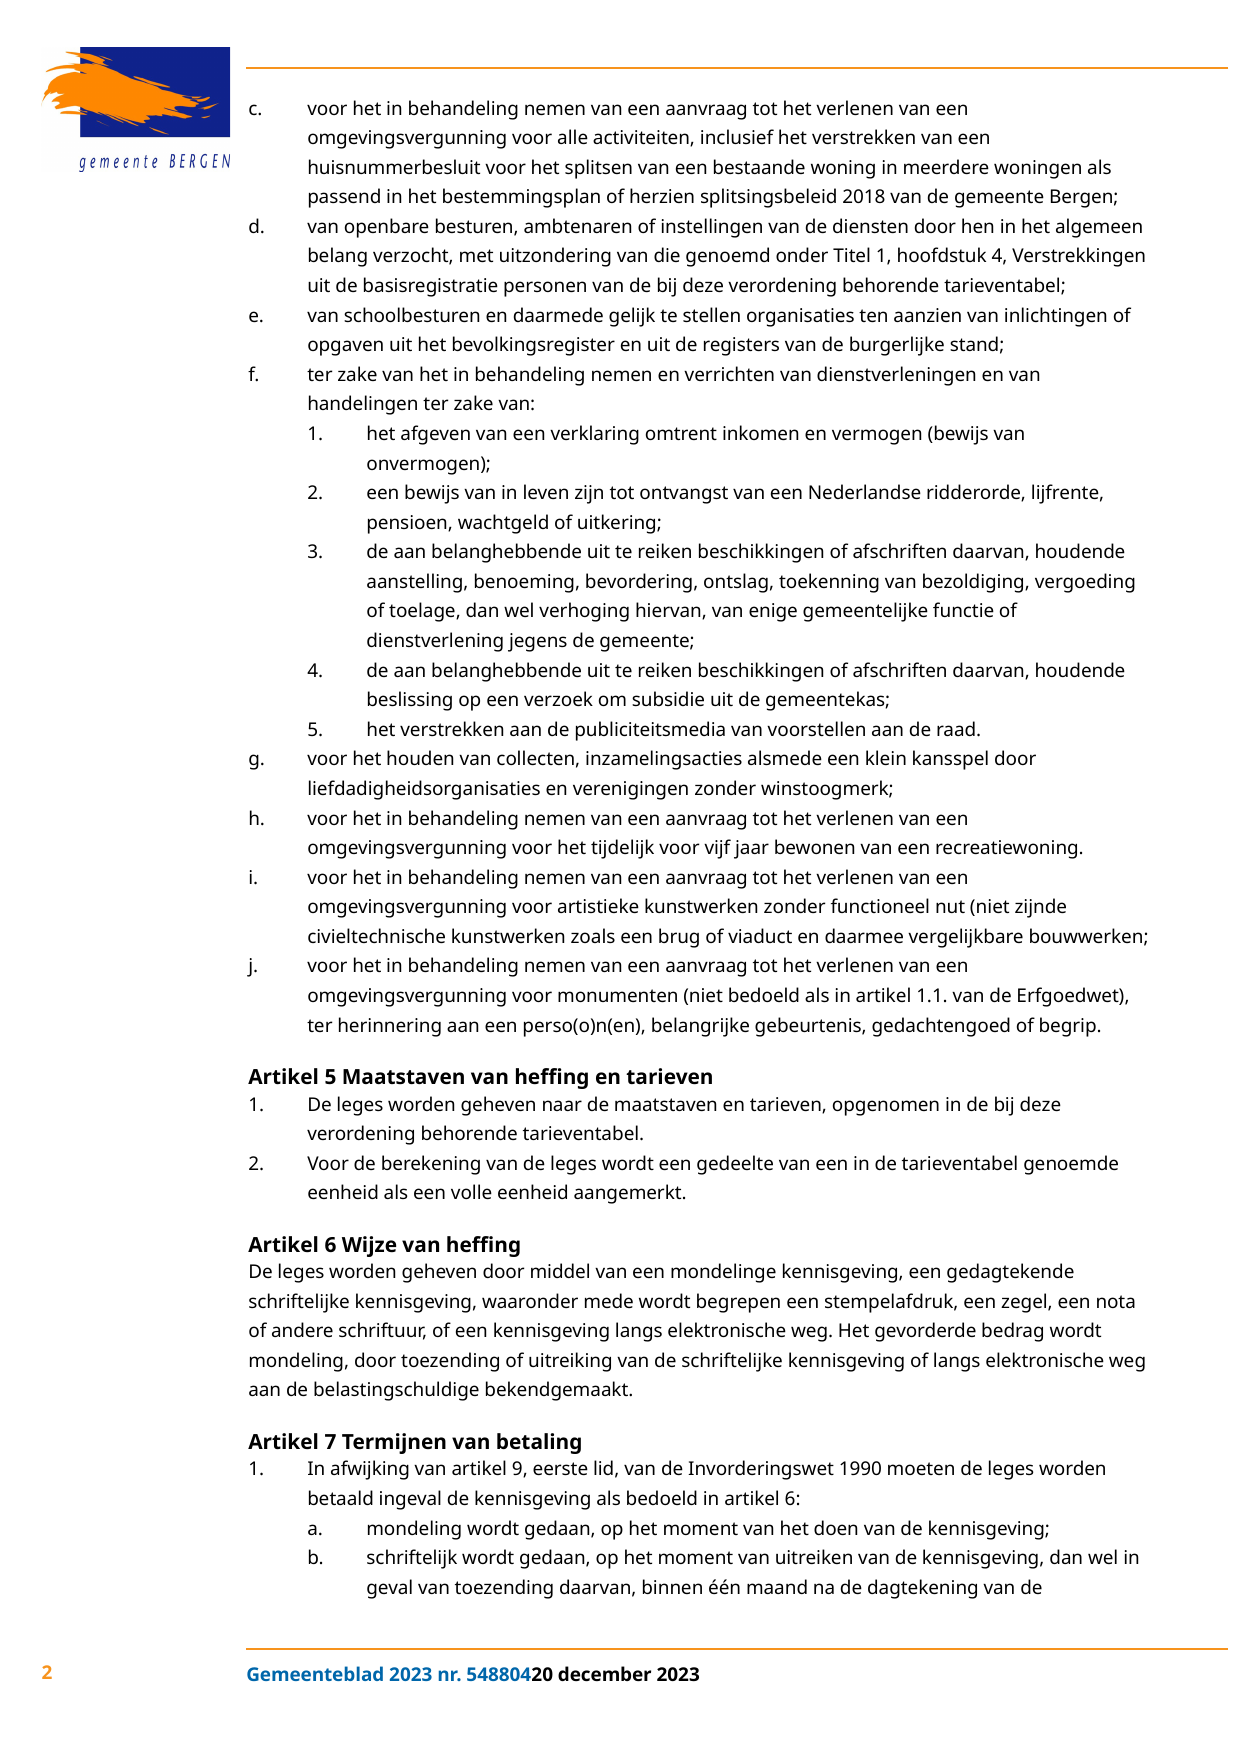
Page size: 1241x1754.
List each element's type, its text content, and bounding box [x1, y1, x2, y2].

list de aan belanghebbende uit te reiken beschikkingen of afschriften daarvan, houdende aanstelling, benoeming, bevordering, ontslag, toekenning van bezoldiging, vergoeding of toelage, dan wel verhoging hiervan, van enige gemeentelijke functie of dienstverlening jegens de gemeente; [307, 538, 1152, 653]
list ter zake van het in behandeling nemen en verrichten van dienstverleningen en van handelingen ter zake van: [248, 361, 1152, 416]
list De leges worden geheven naar de maatstaven en tarieven, opgenomen in de bij deze verordening behorende tarieventabel. [248, 1091, 1152, 1146]
text De leges worden geheven door middel van een mondelinge kennisgeving, een gedagtekende schriftelijke kennisgeving, waaronder mede wordt begrepen een stempelafdruk, een zegel, een nota of andere schriftuur, of een kennisgeving langs elektronische weg. Het gevorderde bedrag wordt mondeling, door toezending of uitreiking van de schriftelijke kennisgeving of langs elektronische weg aan de belastingschuldige bekendgemaakt. [248, 1258, 1152, 1402]
list voor het in behandeling nemen van een aanvraag tot het verlenen van een omgevingsvergunning voor het tijdelijk voor vijf jaar bewonen van een recreatiewoning. [248, 805, 1152, 860]
list schriftelijk wordt gedaan, op het moment van uitreiken van de kennisgeving, dan wel in geval van toezending daarvan, binnen één maand na de dagtekening van de [307, 1544, 1152, 1599]
list In afwijking van artikel 9, eerste lid, van de Invorderingswet 1990 moeten de leges worden betaald ingeval de kennisgeving als bedoeld in artikel 6: [248, 1456, 1152, 1511]
picture [41, 47, 231, 172]
list voor het in behandeling nemen van een aanvraag tot het verlenen van een omgevingsvergunning voor monumenten (niet bedoeld als in artikel 1.1. van de Erfgoedwet), ter herinnering aan een perso(o)n(en), belangrijke gebeurtenis, gedachtengoed of begrip. [248, 953, 1152, 1038]
list Voor de berekening van de leges wordt een gedeelte van een in de tarieventabel genoemde eenheid als een volle eenheid aangemerkt. [248, 1150, 1152, 1205]
list van schoolbesturen en daarmede gelijk te stellen organisaties ten aanzien van inlichtingen of opgaven uit het bevolkingsregister en uit de registers van de burgerlijke stand; [248, 302, 1152, 357]
text Artikel 7 Termijnen van betaling [248, 1427, 1152, 1456]
list een bewijs van in leven zijn tot ontvangst van een Nederlandse ridderorde, lijfrente, pensioen, wachtgeld of uitkering; [307, 479, 1152, 535]
list voor het in behandeling nemen van een aanvraag tot het verlenen van een omgevingsvergunning voor alle activiteiten, inclusief het verstrekken van een huisnummerbesluit voor het splitsen van een bestaande woning in meerdere woningen als passend in het bestemmingsplan of herzien splitsingsbeleid 2018 van de gemeente Bergen; [248, 95, 1152, 209]
list de aan belanghebbende uit te reiken beschikkingen of afschriften daarvan, houdende beslissing op een verzoek om subsidie uit de gemeentekas; [307, 657, 1152, 712]
list voor het in behandeling nemen van een aanvraag tot het verlenen van een omgevingsvergunning voor artistieke kunstwerken zonder functioneel nut (niet zijnde civieltechnische kunstwerken zoals een brug of viaduct en daarmee vergelijkbare bouwwerken; [248, 864, 1152, 949]
list voor het houden van collecten, inzamelingsacties alsmede een klein kansspel door liefdadigheidsorganisaties en verenigingen zonder winstoogmerk; [248, 746, 1152, 801]
list het verstrekken aan de publiciteitsmedia van voorstellen aan de raad. [307, 716, 1152, 742]
list het afgeven van een verklaring omtrent inkomen en vermogen (bewijs van onvermogen); [307, 420, 1152, 476]
list van openbare besturen, ambtenaren of instellingen van de diensten door hen in het algemeen belang verzocht, met uitzondering van die genoemd onder Titel 1, hoofdstuk 4, Verstrekkingen uit de basisregistratie personen van de bij deze verordening behorende tarieventabel; [248, 213, 1152, 298]
text Artikel 5 Maatstaven van heffing en tarieven [248, 1062, 1152, 1091]
text Artikel 6 Wijze van heffing [248, 1230, 1152, 1258]
list mondeling wordt gedaan, op het moment van het doen van de kennisgeving; [307, 1515, 1152, 1540]
